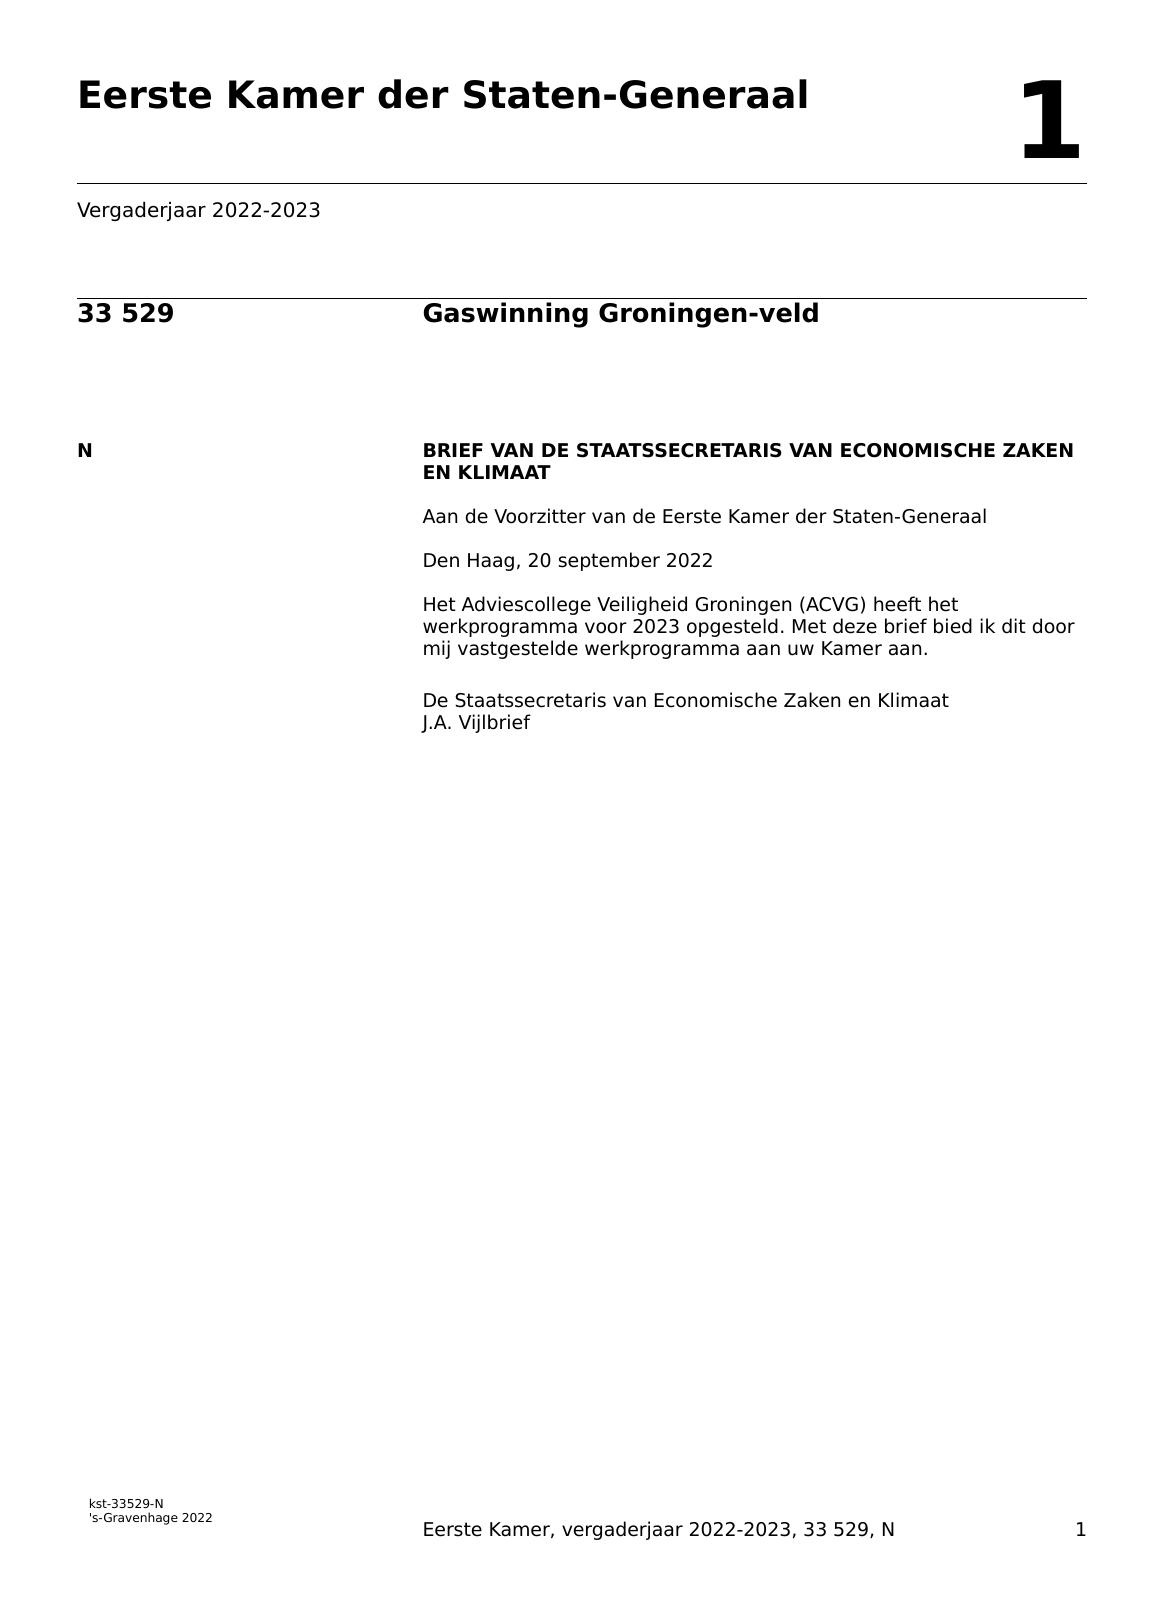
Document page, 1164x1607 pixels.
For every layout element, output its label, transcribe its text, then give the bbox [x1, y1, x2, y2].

text Den Haag, 20 september 2022 [422, 550, 1087, 572]
text De Staatssecretaris van Economische Zaken en Klimaat J.A. Vijlbrief [422, 690, 1087, 734]
text Aan de Voorzitter van de Eerste Kamer der Staten-Generaal [422, 506, 1087, 528]
subtitle N BRIEF VAN DE STAATSSECRETARIS VAN ECONOMISCHE ZAKEN EN KLIMAAT [77, 440, 1087, 484]
table_cell Vergaderjaar 2022-2023 [77, 184, 1087, 298]
table_header 1 [886, 59, 1087, 183]
text kst-33529-N [88, 1497, 323, 1511]
subtitle 33 529 Gaswinning Groningen-veld [77, 299, 1087, 329]
table_header Eerste Kamer der Staten-Generaal [77, 59, 886, 183]
text 's-Gravenhage 2022 [88, 1511, 323, 1525]
text Het Adviescollege Veiligheid Groningen (ACVG) heeft het werkprogramma voor 2023 opgesteld. Met deze brief bied ik dit door mij vastgestelde werkprogramma aan uw Kamer aan. [422, 594, 1087, 660]
